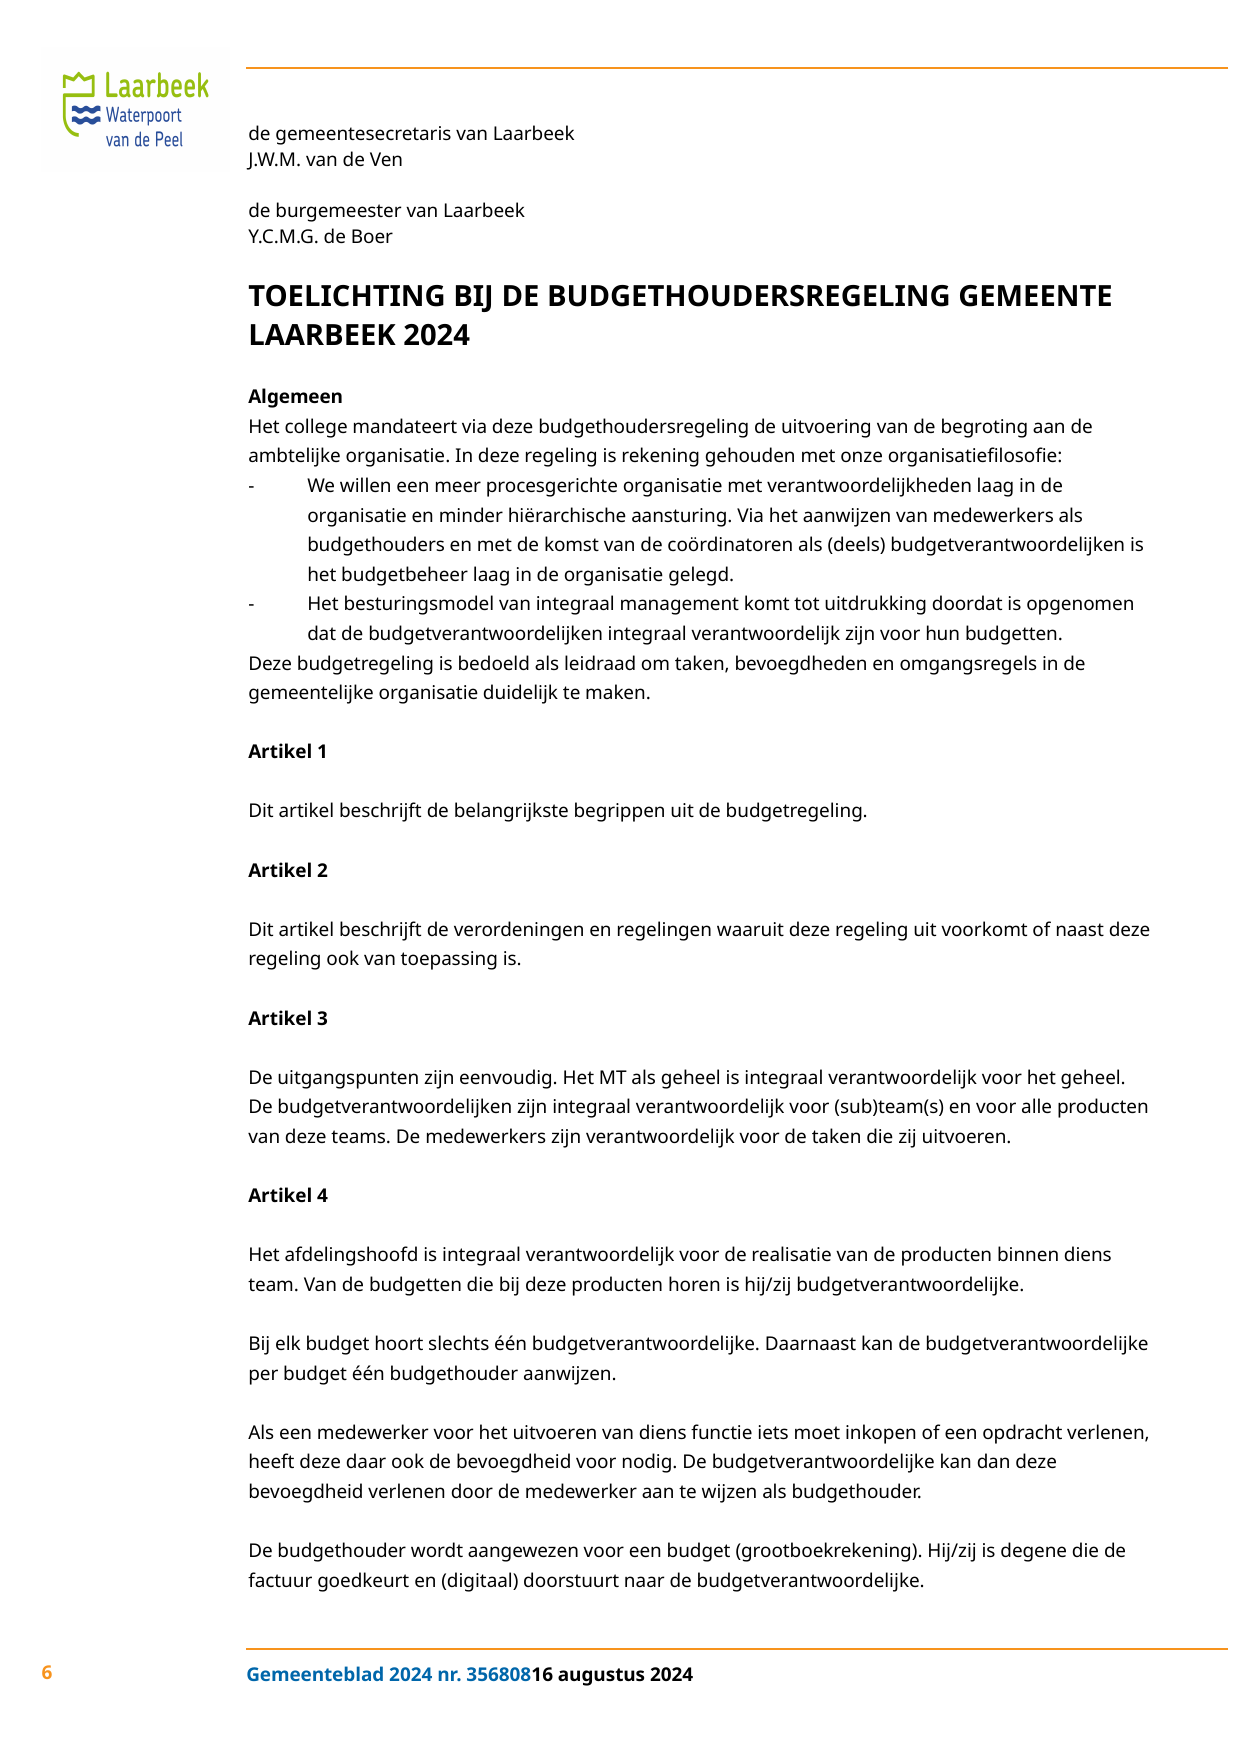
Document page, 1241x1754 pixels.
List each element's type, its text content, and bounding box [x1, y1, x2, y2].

picture [41, 47, 231, 172]
text Bij elk budget hoort slechts één budgetverantwoordelijke. Daarnaast kan de budgetverantwoordelijke per budget één budgethouder aanwijzen. [248, 1330, 1152, 1385]
text Dit artikel beschrijft de belangrijkste begrippen uit de budgetregeling. [248, 798, 1152, 823]
text TOELICHTING BIJ DE BUDGETHOUDERSREGELING GEMEENTE LAARBEEK 2024 [248, 275, 1152, 354]
text Artikel 4 [248, 1182, 1152, 1208]
text J.W.M. van de Ven [248, 146, 1152, 172]
text Artikel 1 [248, 738, 1152, 764]
text Artikel 3 [248, 1005, 1152, 1030]
text Dit artikel beschrijft de verordeningen en regelingen waaruit deze regeling uit voorkomt of naast deze regeling ook van toepassing is. [248, 916, 1152, 971]
text Het afdelingshoofd is integraal verantwoordelijk voor de realisatie van de producten binnen diens team. Van de budgetten die bij deze producten horen is hij/zij budgetverantwoordelijke. [248, 1241, 1152, 1297]
text Artikel 2 [248, 857, 1152, 882]
text Y.C.M.G. de Boer [248, 223, 1152, 249]
list We willen een meer procesgerichte organisatie met verantwoordelijkheden laag in de organisatie en minder hiërarchische aansturing. Via het aanwijzen van medewerkers als budgethouders en met de komst van de coördinatoren als (deels) budgetverantwoordelijken is het budgetbeheer laag in de organisatie gelegd. [248, 472, 1152, 587]
text De uitgangspunten zijn eenvoudig. Het MT als geheel is integraal verantwoordelijk voor het geheel. De budgetverantwoordelijken zijn integraal verantwoordelijk voor (sub)team(s) en voor alle producten van deze teams. De medewerkers zijn verantwoordelijk voor de taken die zij uitvoeren. [248, 1064, 1152, 1149]
text de burgemeester van Laarbeek [248, 198, 1152, 223]
text Algemeen [248, 383, 1152, 409]
text Deze budgetregeling is bedoeld als leidraad om taken, bevoegdheden en omgangsregels in de gemeentelijke organisatie duidelijk te maken. [248, 650, 1152, 705]
text Als een medewerker voor het uitvoeren van diens functie iets moet inkopen of een opdracht verlenen, heeft deze daar ook de bevoegdheid voor nodig. De budgetverantwoordelijke kan dan deze bevoegdheid verlenen door de medewerker aan te wijzen als budgethouder. [248, 1419, 1152, 1504]
list Het besturingsmodel van integraal management komt tot uitdrukking doordat is opgenomen dat de budgetverantwoordelijken integraal verantwoordelijk zijn voor hun budgetten. [248, 591, 1152, 646]
text De budgethouder wordt aangewezen voor een budget (grootboekrekening). Hij/zij is degene die de factuur goedkeurt en (digitaal) doorstuurt naar de budgetverantwoordelijke. [248, 1537, 1152, 1592]
text Het college mandateert via deze budgethoudersregeling de uitvoering van de begroting aan de ambtelijke organisatie. In deze regeling is rekening gehouden met onze organisatiefilosofie: [248, 413, 1152, 468]
text de gemeentesecretaris van Laarbeek [248, 121, 1152, 146]
